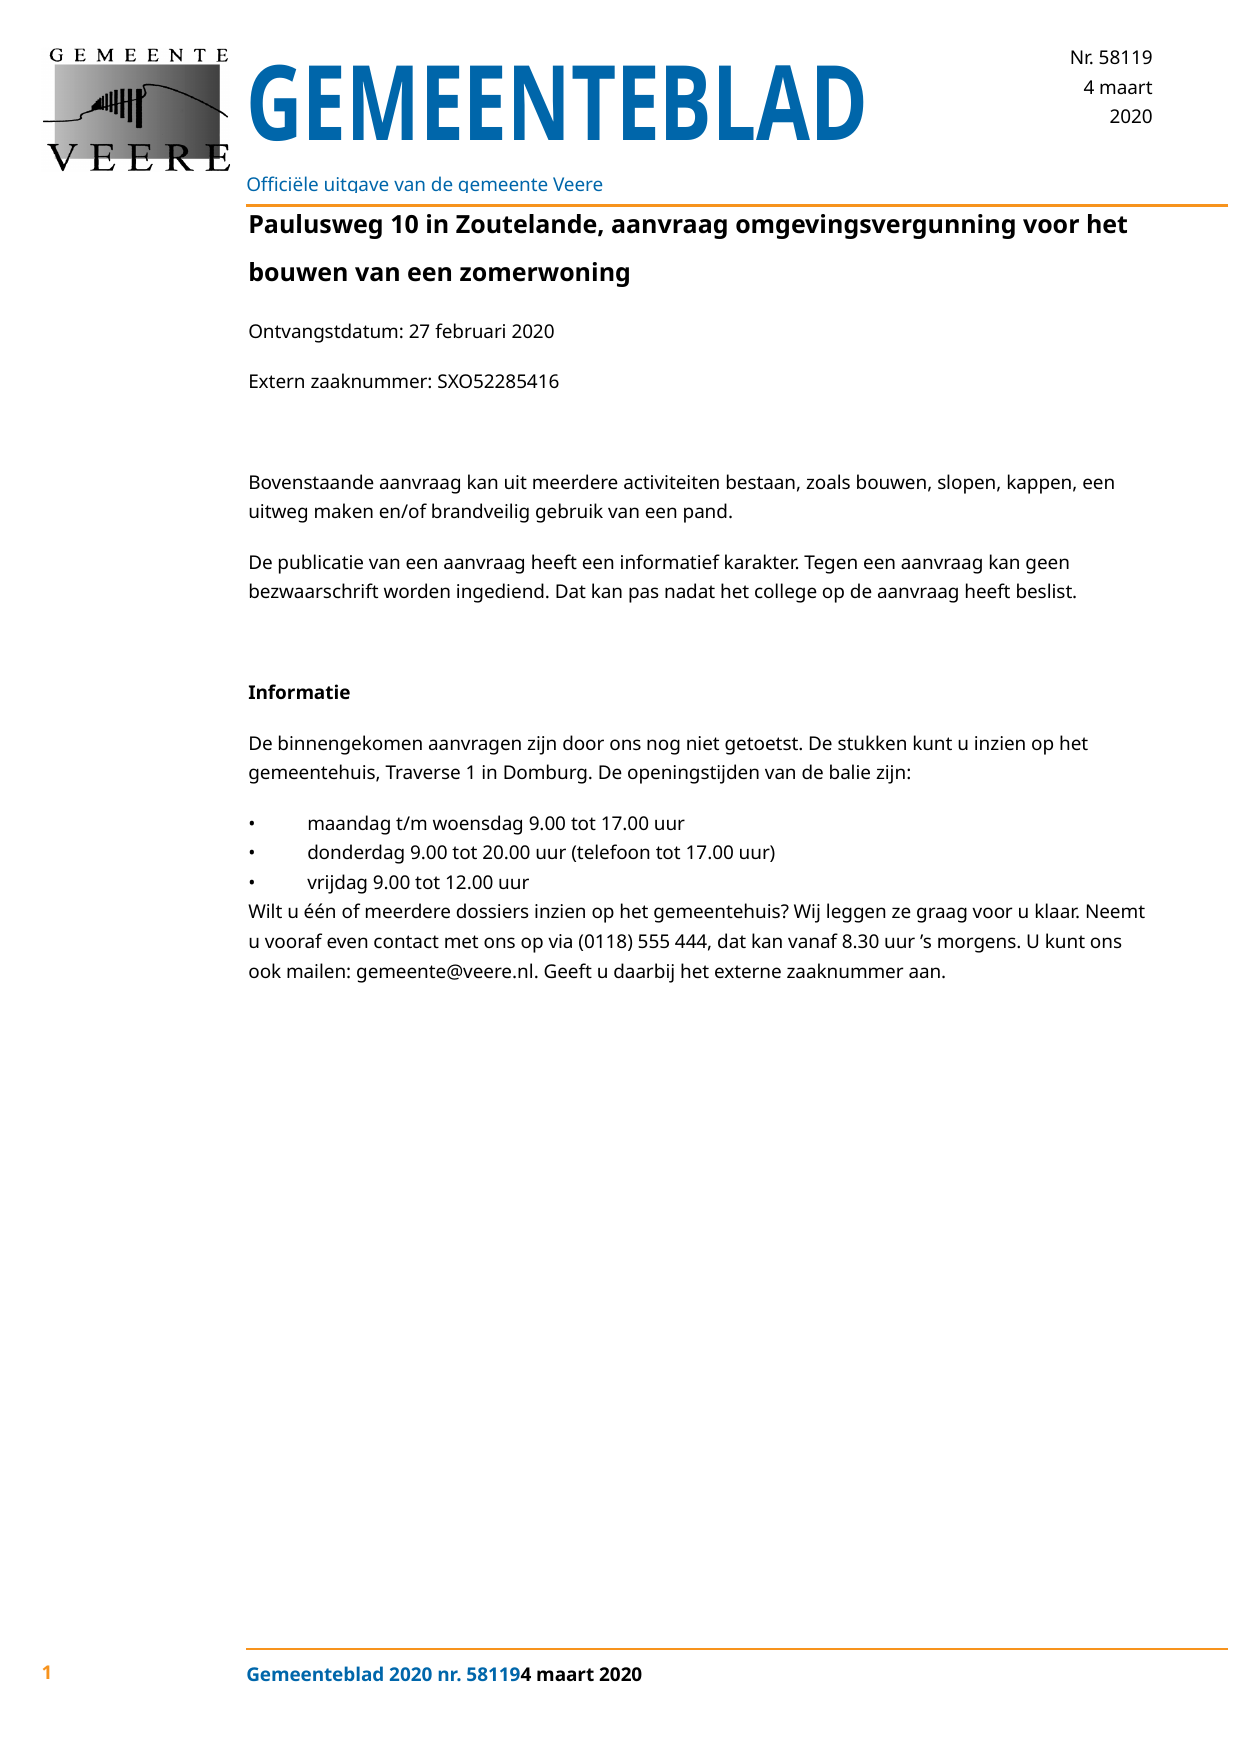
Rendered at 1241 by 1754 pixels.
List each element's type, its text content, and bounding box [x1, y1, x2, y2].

text De binnengekomen aanvragen zijn door ons nog niet getoetst. De stukken kunt u inzien op het gemeentehuis, Traverse 1 in Domburg. De openingstijden van de balie zijn: [248, 730, 1152, 785]
list donderdag 9.00 tot 20.00 uur (telefoon tot 17.00 uur) [248, 839, 1152, 865]
text Wilt u één of meerdere dossiers inzien op het gemeentehuis? Wij leggen ze graag voor u klaar. Neemt u vooraf even contact met ons op via (0118) 555 444, dat kan vanaf 8.30 uur ’s morgens. U kunt ons ook mailen: gemeente@veere.nl. Geeft u daarbij het externe zaaknummer aan. [248, 899, 1152, 984]
text Informatie [248, 679, 1152, 705]
text Ontvangstdatum: 27 februari 2020 [248, 318, 1152, 344]
text De publicatie van een aanvraag heeft een informatief karakter. Tegen een aanvraag kan geen bezwaarschrift worden ingediend. Dat kan pas nadat het college op de aanvraag heeft beslist. [248, 549, 1152, 604]
list maandag t/m woensdag 9.00 tot 17.00 uur [248, 810, 1152, 836]
picture [41, 47, 231, 172]
text Paulusweg 10 in Zoutelande, aanvraag omgevingsvergunning voor het bouwen van een zomerwoning [248, 207, 1152, 288]
text Bovenstaande aanvraag kan uit meerdere activiteiten bestaan, zoals bouwen, slopen, kappen, een uitweg maken en/of brandveilig gebruik van een pand. [248, 469, 1152, 524]
list vrijdag 9.00 tot 12.00 uur [248, 869, 1152, 895]
text Extern zaaknummer: SXO52285416 [248, 368, 1152, 394]
